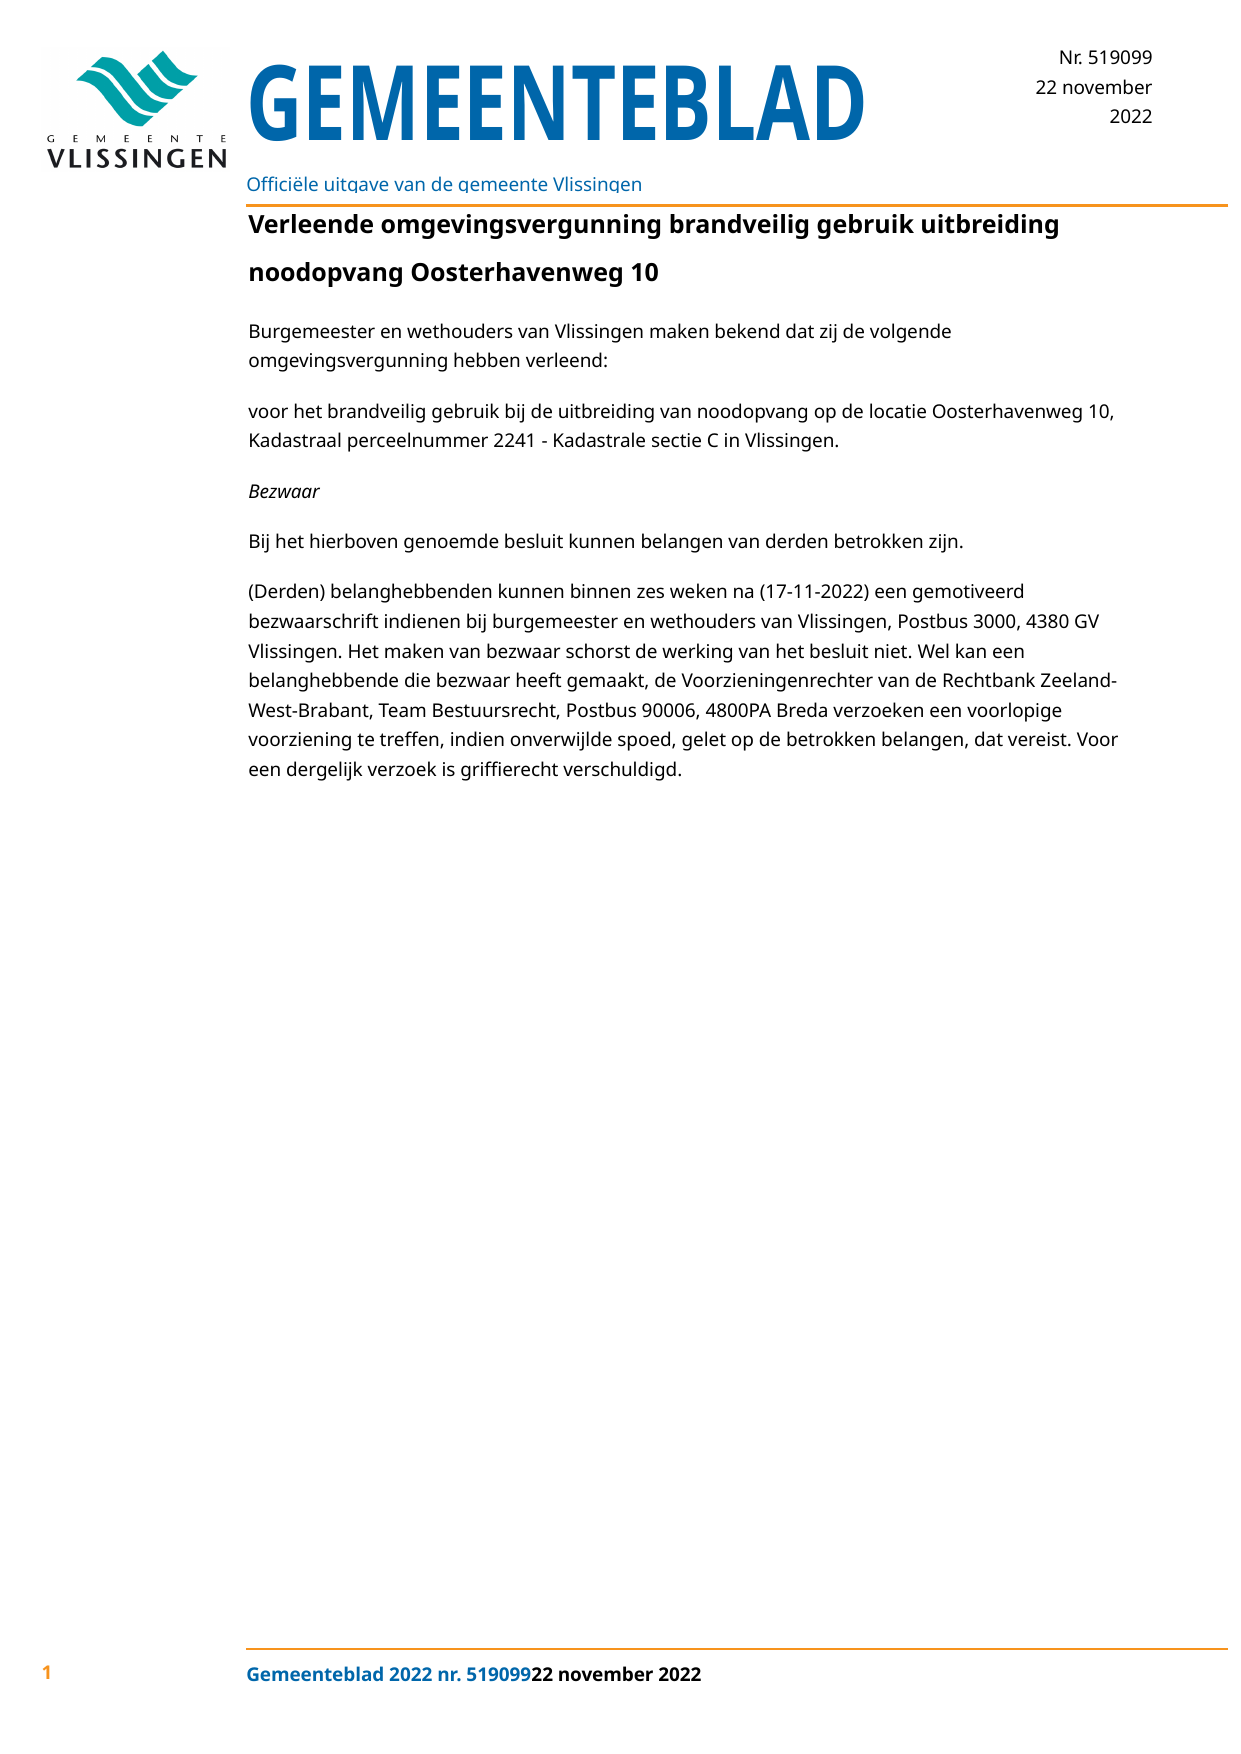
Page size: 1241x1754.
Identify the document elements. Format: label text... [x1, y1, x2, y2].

text (Derden) belanghebbenden kunnen binnen zes weken na (17-11-2022) een gemotiveerd bezwaarschrift indienen bij burgemeester en wethouders van Vlissingen, Postbus 3000, 4380 GV Vlissingen. Het maken van bezwaar schorst de werking van het besluit niet. Wel kan een belanghebbende die bezwaar heeft gemaakt, de Voorzieningenrechter van de Rechtbank Zeeland-West-Brabant, Team Bestuursrecht, Postbus 90006, 4800PA Breda verzoeken een voorlopige voorziening te treffen, indien onverwijlde spoed, gelet op de betrokken belangen, dat vereist. Voor een dergelijk verzoek is griffierecht verschuldigd. [248, 579, 1152, 782]
text Bij het hierboven genoemde besluit kunnen belangen van derden betrokken zijn. [248, 528, 1152, 554]
text voor het brandveilig gebruik bij de uitbreiding van noodopvang op de locatie Oosterhavenweg 10, Kadastraal perceelnummer 2241 - Kadastrale sectie C in Vlissingen. [248, 398, 1152, 453]
picture [41, 47, 231, 172]
text Bezwaar [248, 478, 1152, 504]
text Burgemeester en wethouders van Vlissingen maken bekend dat zij de volgende omgevingsvergunning hebben verleend: [248, 318, 1152, 373]
text Verleende omgevingsvergunning brandveilig gebruik uitbreiding noodopvang Oosterhavenweg 10 [248, 207, 1152, 288]
